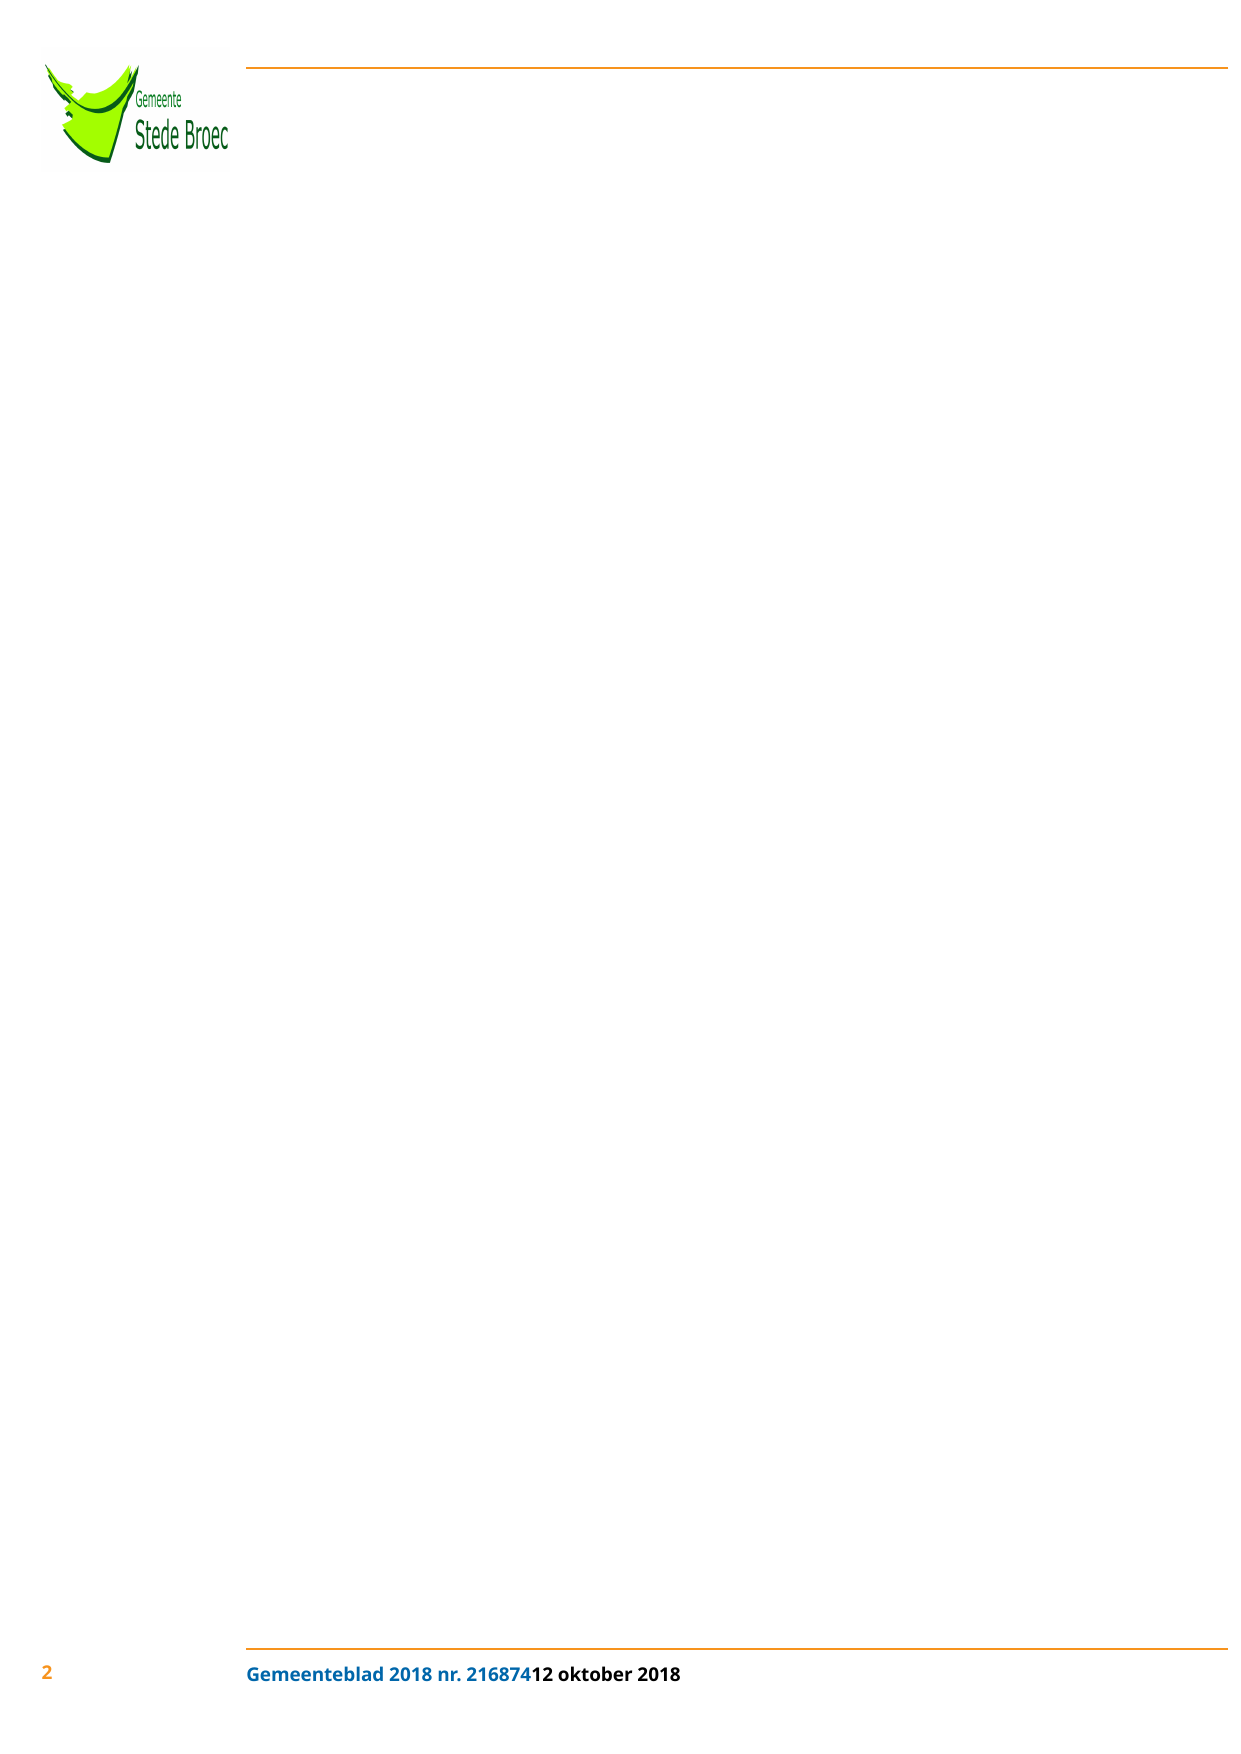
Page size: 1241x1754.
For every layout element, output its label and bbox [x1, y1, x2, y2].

picture [41, 47, 231, 172]
